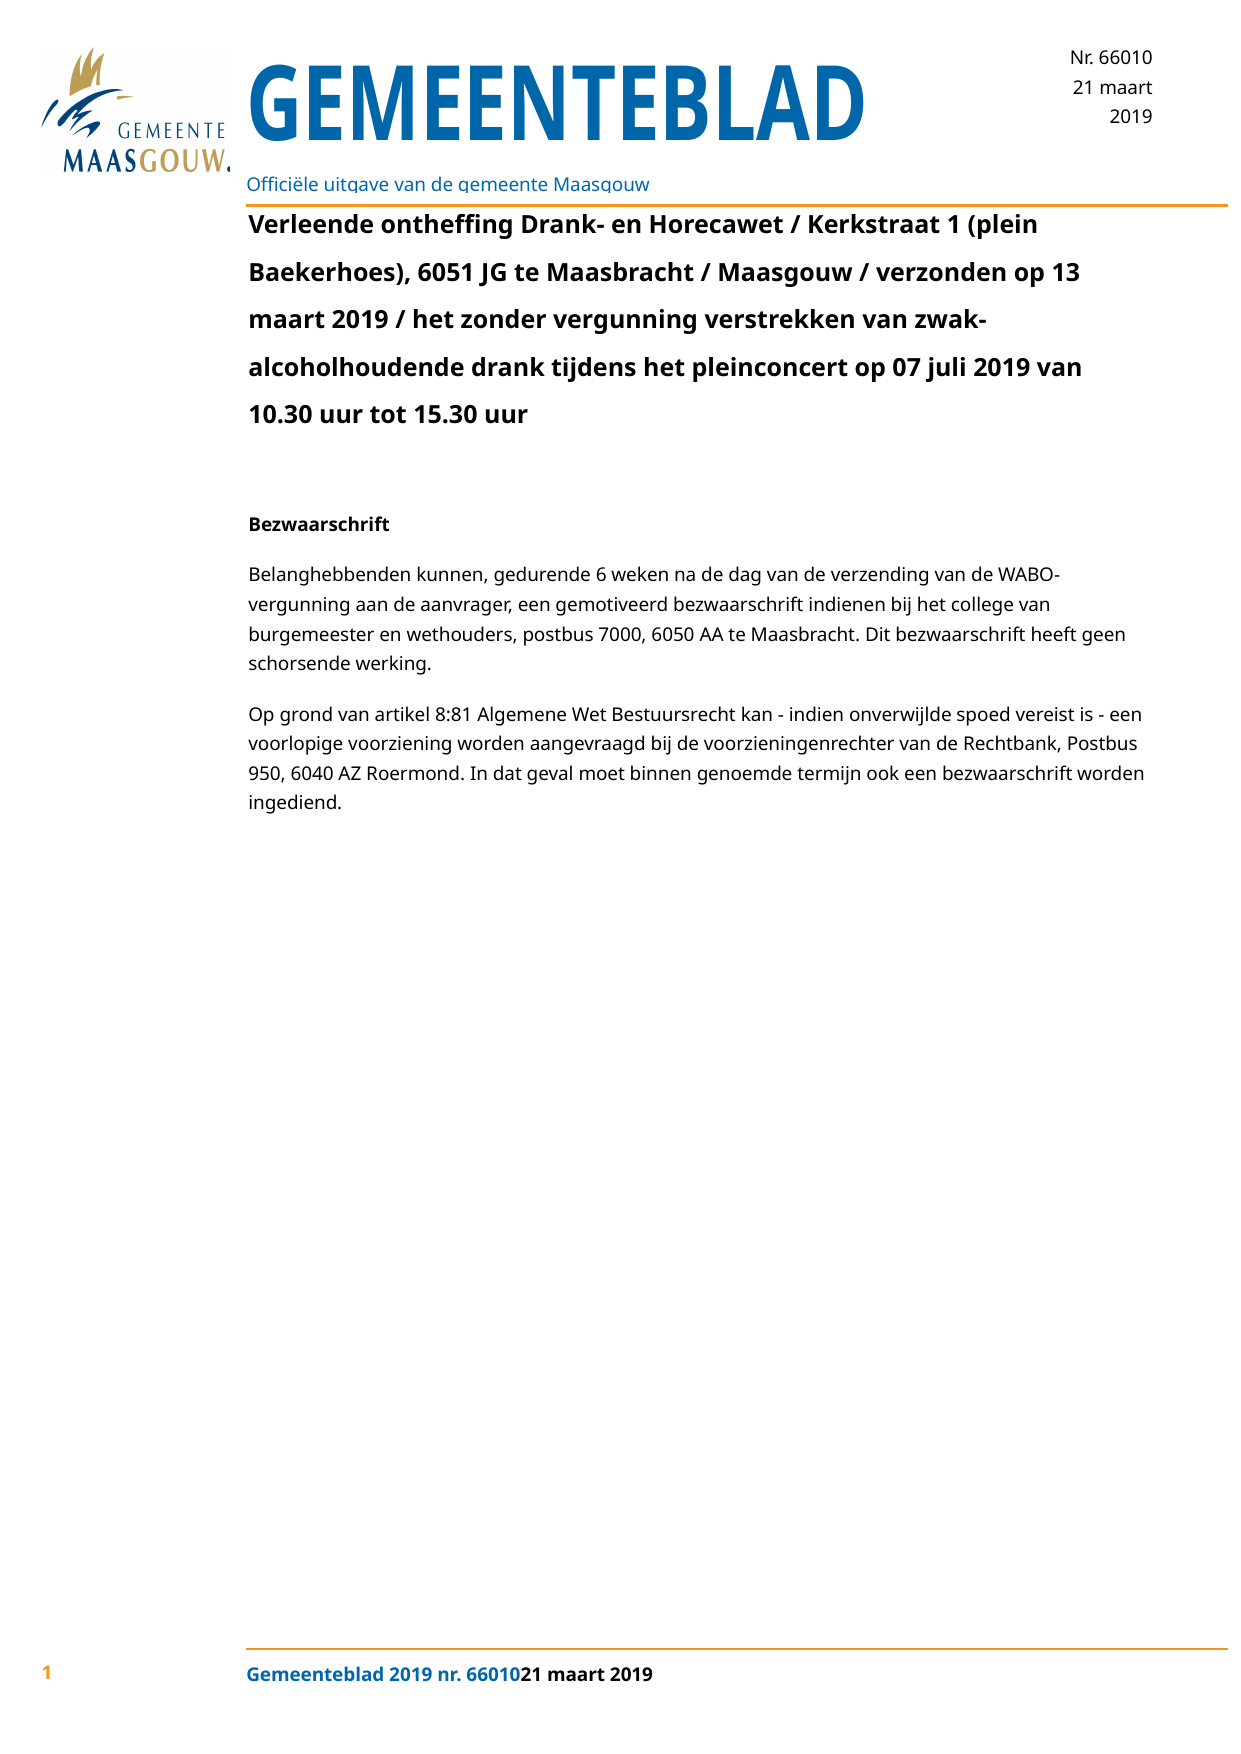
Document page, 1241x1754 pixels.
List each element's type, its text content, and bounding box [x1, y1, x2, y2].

text Verleende ontheffing Drank- en Horecawet / Kerkstraat 1 (plein Baekerhoes), 6051 JG te Maasbracht / Maasgouw / verzonden op 13 maart 2019 / het zonder vergunning verstrekken van zwak-alcoholhoudende drank tijdens het pleinconcert op 07 juli 2019 van 10.30 uur tot 15.30 uur [248, 207, 1152, 431]
text Op grond van artikel 8:81 Algemene Wet Bestuursrecht kan - indien onverwijlde spoed vereist is - een voorlopige voorziening worden aangevraagd bij de voorzieningenrechter van de Rechtbank, Postbus 950, 6040 AZ Roermond. In dat geval moet binnen genoemde termijn ook een bezwaarschrift worden ingediend. [248, 701, 1152, 815]
text Belanghebbenden kunnen, gedurende 6 weken na de dag van de verzending van de WABO-vergunning aan de aanvrager, een gemotiveerd bezwaarschrift indienen bij het college van burgemeester en wethouders, postbus 7000, 6050 AA te Maasbracht. Dit bezwaarschrift heeft geen schorsende werking. [248, 562, 1152, 676]
picture [41, 47, 231, 172]
text Bezwaarschrift [248, 511, 1152, 537]
